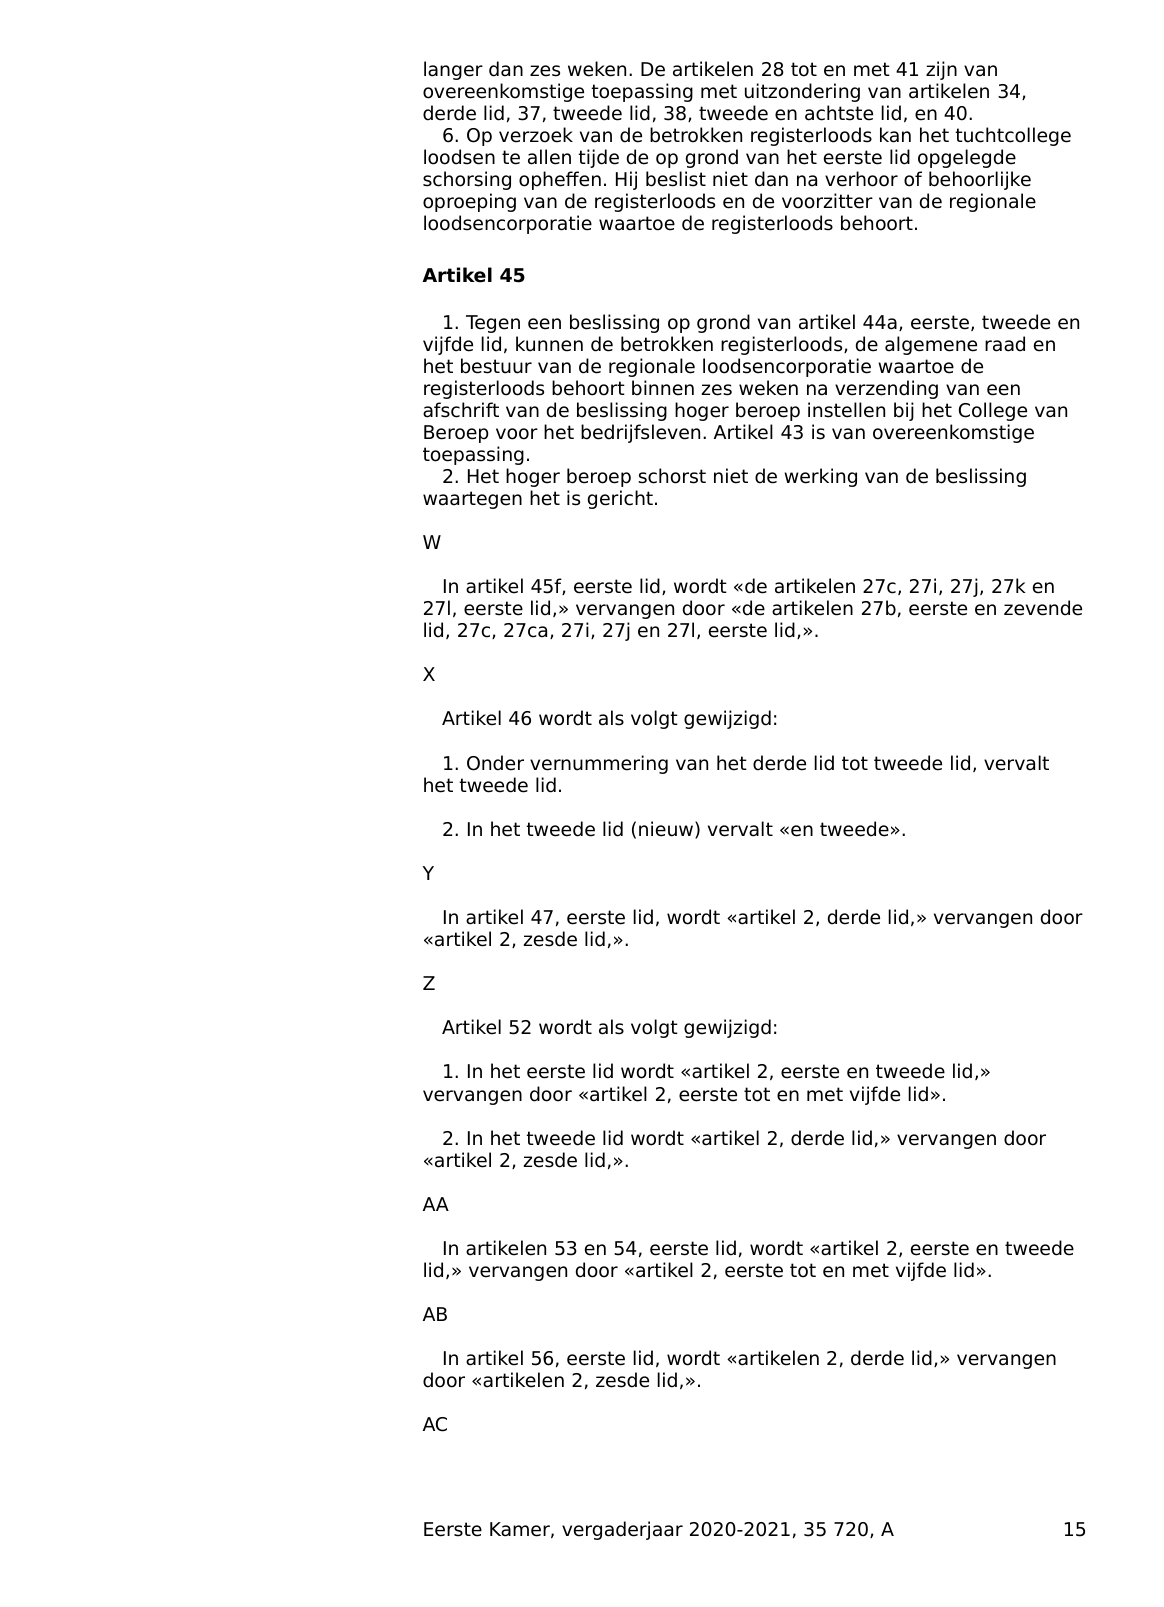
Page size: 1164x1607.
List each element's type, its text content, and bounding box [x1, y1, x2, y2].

text AC [422, 1414, 1087, 1436]
text In artikel 56, eerste lid, wordt «artikelen 2, derde lid,» vervangen door «artikelen 2, zesde lid,». [422, 1348, 1087, 1392]
text 2. Het hoger beroep schorst niet de werking van de beslissing waartegen het is gericht. [422, 466, 1087, 510]
text In artikel 45f, eerste lid, wordt «de artikelen 27c, 27i, 27j, 27k en 27l, eerste lid,» vervangen door «de artikelen 27b, eerste en zevende lid, 27c, 27ca, 27i, 27j en 27l, eerste lid,». [422, 576, 1087, 642]
text 1. Tegen een beslissing op grond van artikel 44a, eerste, tweede en vijfde lid, kunnen de betrokken registerloods, de algemene raad en het bestuur van de regionale loodsencorporatie waartoe de registerloods behoort binnen zes weken na verzending van een afschrift van de beslissing hoger beroep instellen bij het College van Beroep voor het bedrijfsleven. Artikel 43 is van overeenkomstige toepassing. [422, 312, 1087, 466]
text AA [422, 1194, 1087, 1216]
text AB [422, 1304, 1087, 1326]
text Z [422, 973, 1087, 995]
text In artikel 47, eerste lid, wordt «artikel 2, derde lid,» vervangen door «artikel 2, zesde lid,». [422, 907, 1087, 951]
text In artikelen 53 en 54, eerste lid, wordt «artikel 2, eerste en tweede lid,» vervangen door «artikel 2, eerste tot en met vijfde lid». [422, 1238, 1087, 1282]
text 1. Onder vernummering van het derde lid tot tweede lid, vervalt het tweede lid. [422, 752, 1087, 796]
text W [422, 532, 1087, 554]
text langer dan zes weken. De artikelen 28 tot en met 41 zijn van overeenkomstige toepassing met uitzondering van artikelen 34, derde lid, 37, tweede lid, 38, tweede en achtste lid, en 40. [422, 59, 1087, 125]
text Artikel 52 wordt als volgt gewijzigd: [422, 1017, 1087, 1039]
subtitle Artikel 45 [422, 265, 1087, 287]
text X [422, 664, 1087, 686]
text 2. In het tweede lid wordt «artikel 2, derde lid,» vervangen door «artikel 2, zesde lid,». [422, 1128, 1087, 1172]
text 2. In het tweede lid (nieuw) vervalt «en tweede». [422, 819, 1087, 841]
text 1. In het eerste lid wordt «artikel 2, eerste en tweede lid,» vervangen door «artikel 2, eerste tot en met vijfde lid». [422, 1061, 1087, 1105]
text Artikel 46 wordt als volgt gewijzigd: [422, 708, 1087, 730]
text 6. Op verzoek van de betrokken registerloods kan het tuchtcollege loodsen te allen tijde de op grond van het eerste lid opgelegde schorsing opheffen. Hij beslist niet dan na verhoor of behoorlijke oproeping van de registerloods en de voorzitter van de regionale loodsencorporatie waartoe de registerloods behoort. [422, 125, 1087, 235]
text Y [422, 863, 1087, 885]
